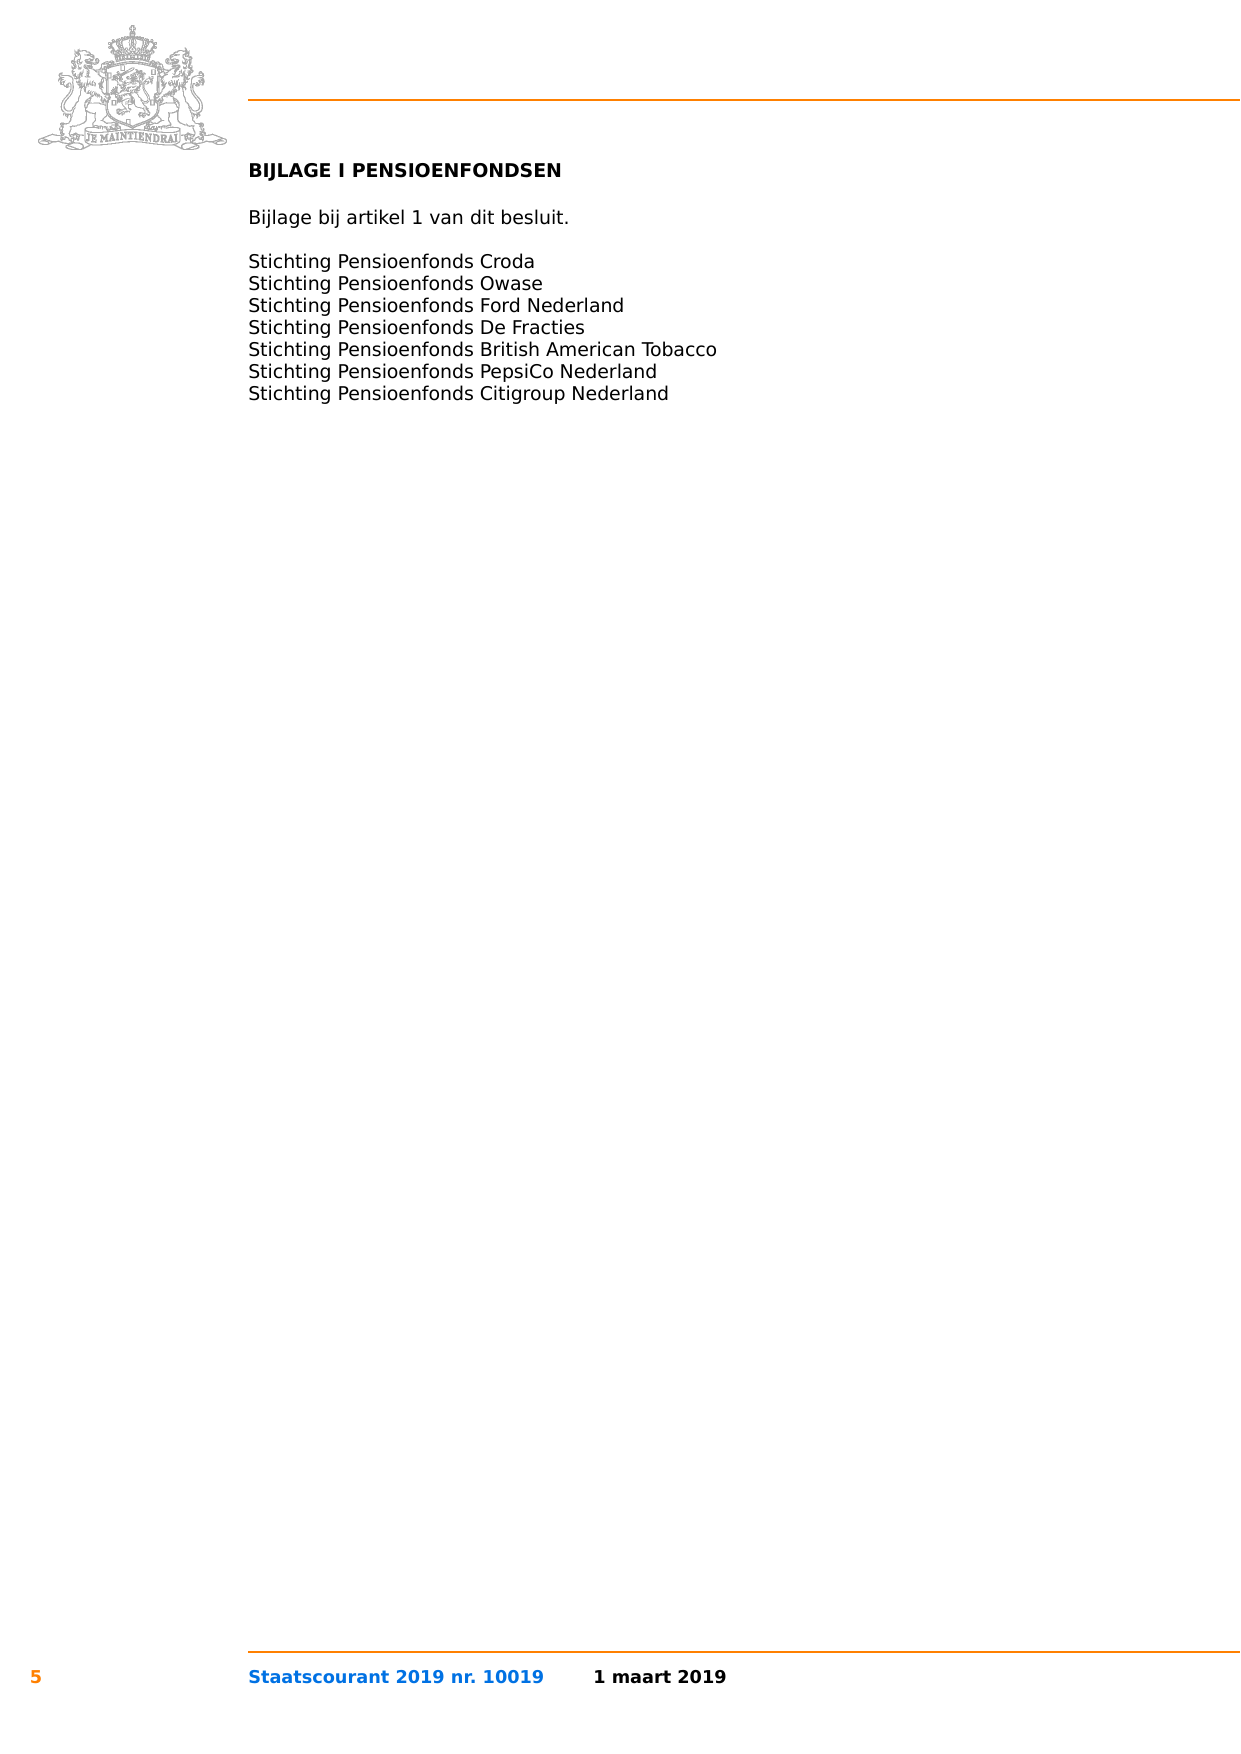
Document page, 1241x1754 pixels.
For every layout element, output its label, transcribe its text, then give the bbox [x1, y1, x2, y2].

text Bijlage bij artikel 1 van dit besluit. [248, 207, 1163, 229]
text Stichting Pensioenfonds Ford Nederland [248, 295, 1163, 317]
text Stichting Pensioenfonds Croda [248, 251, 1163, 273]
text Stichting Pensioenfonds British American Tobacco [248, 339, 1163, 361]
text Stichting Pensioenfonds Citigroup Nederland [248, 383, 1163, 404]
text Stichting Pensioenfonds Owase [248, 273, 1163, 295]
text Stichting Pensioenfonds De Fracties [248, 317, 1163, 339]
subtitle BIJLAGE I PENSIOENFONDSEN [248, 160, 1163, 182]
text Stichting Pensioenfonds PepsiCo Nederland [248, 361, 1163, 383]
picture [38, 25, 227, 150]
